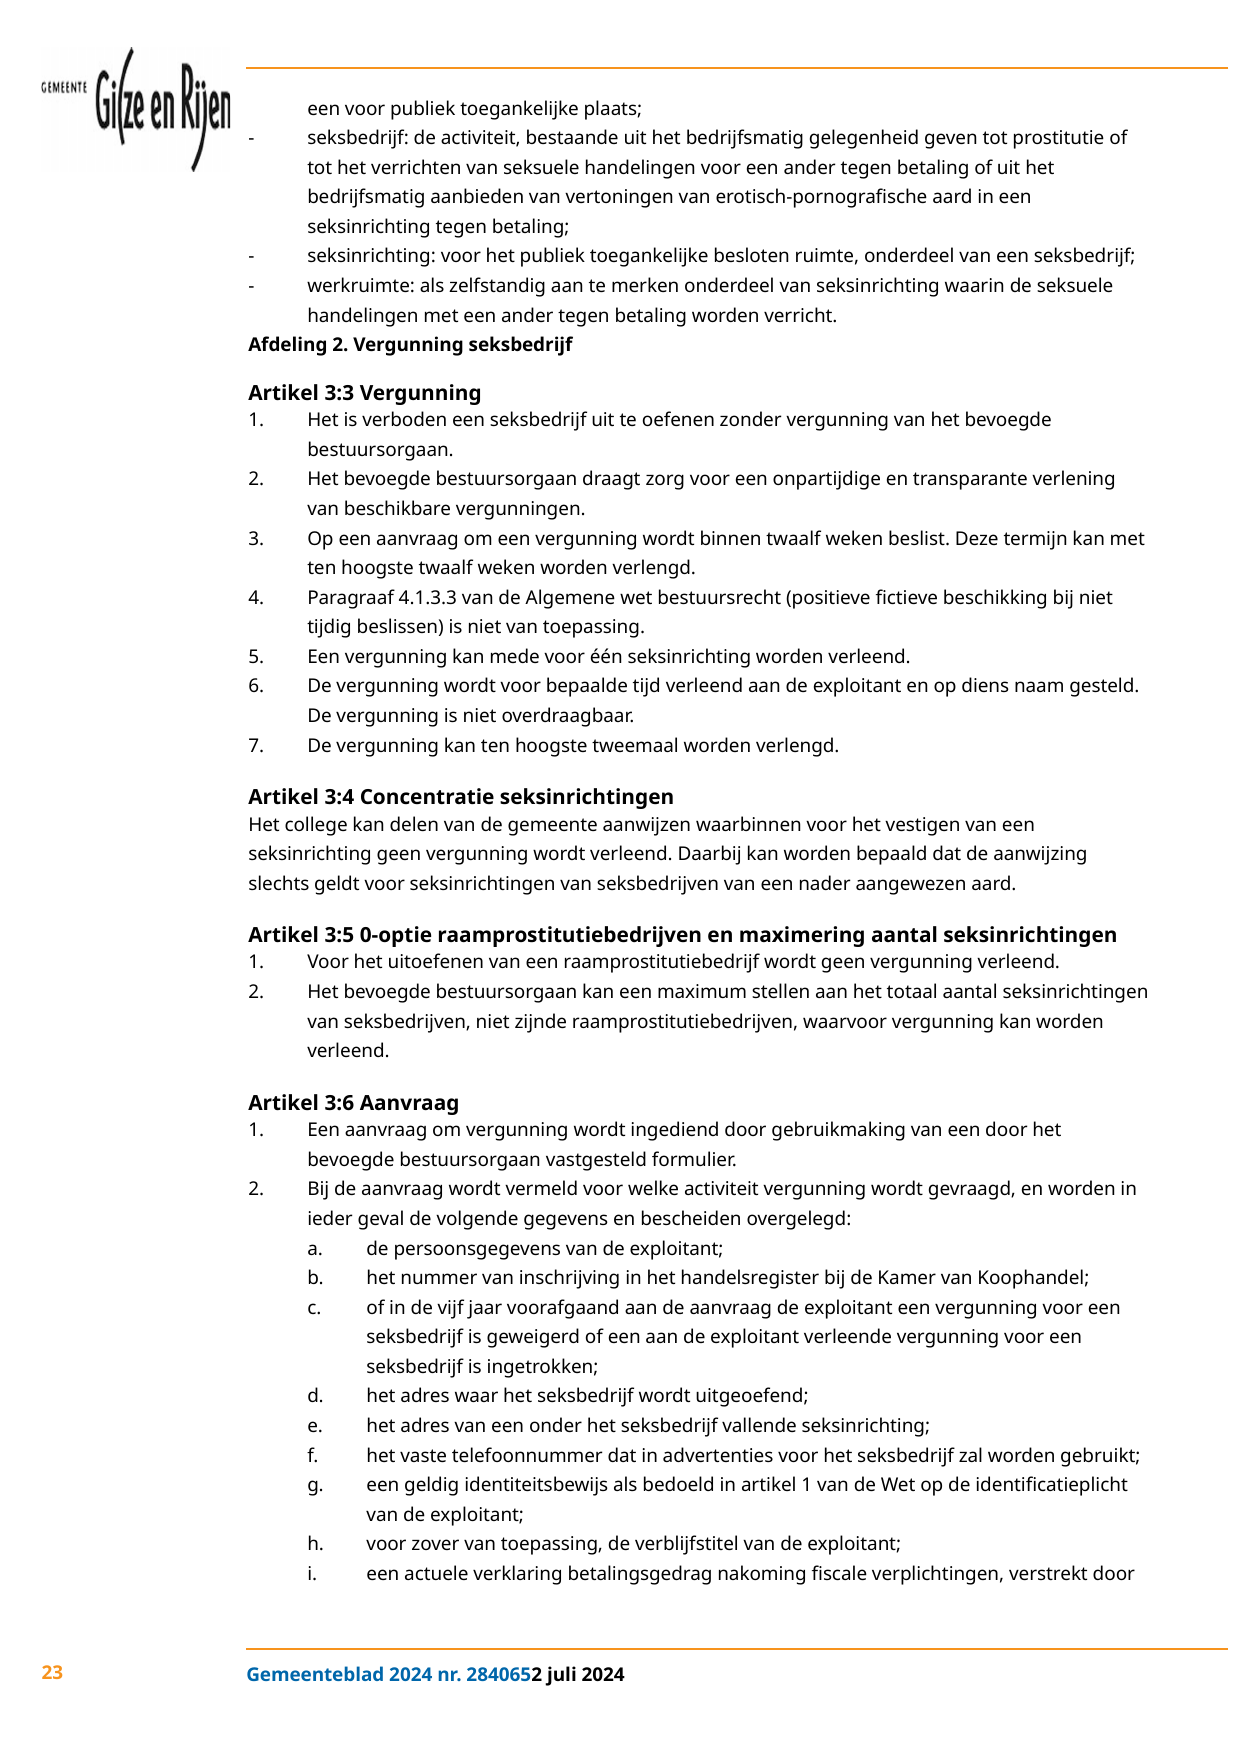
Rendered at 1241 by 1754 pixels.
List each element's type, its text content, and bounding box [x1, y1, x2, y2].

list een voor publiek toegankelijke plaats; [248, 95, 1152, 121]
text Artikel 3:3 Vergunning [248, 378, 1152, 406]
list het adres waar het seksbedrijf wordt uitgeoefend; [307, 1383, 1152, 1408]
list De vergunning wordt voor bepaalde tijd verleend aan de exploitant en op diens naam gesteld. De vergunning is niet overdraagbaar. [248, 673, 1152, 728]
list een geldig identiteitsbewijs als bedoeld in artikel 1 van de Wet op de identificatieplicht van de exploitant; [307, 1471, 1152, 1527]
list Bij de aanvraag wordt vermeld voor welke activiteit vergunning wordt gevraagd, en worden in ieder geval de volgende gegevens en bescheiden overgelegd: [248, 1176, 1152, 1231]
list de persoonsgegevens van de exploitant; [307, 1235, 1152, 1260]
list seksbedrijf: de activiteit, bestaande uit het bedrijfsmatig gelegenheid geven tot prostitutie of tot het verrichten van seksuele handelingen voor een ander tegen betaling of uit het bedrijfsmatig aanbieden van vertoningen van erotisch-pornografische aard in een seksinrichting tegen betaling; [248, 124, 1152, 239]
list Het bevoegde bestuursorgaan kan een maximum stellen aan het totaal aantal seksinrichtingen van seksbedrijven, niet zijnde raamprostitutiebedrijven, waarvoor vergunning kan worden verleend. [248, 978, 1152, 1063]
text Artikel 3:5 0-optie raamprostitutiebedrijven en maximering aantal seksinrichtingen [248, 920, 1152, 949]
text Het college kan delen van de gemeente aanwijzen waarbinnen voor het vestigen van een seksinrichting geen vergunning wordt verleend. Daarbij kan worden bepaald dat de aanwijzing slechts geldt voor seksinrichtingen van seksbedrijven van een nader aangewezen aard. [248, 811, 1152, 896]
list Een aanvraag om vergunning wordt ingediend door gebruikmaking van een door het bevoegde bestuursorgaan vastgesteld formulier. [248, 1116, 1152, 1172]
list het vaste telefoonnummer dat in advertenties voor het seksbedrijf zal worden gebruikt; [307, 1442, 1152, 1467]
list het adres van een onder het seksbedrijf vallende seksinrichting; [307, 1412, 1152, 1438]
list werkruimte: als zelfstandig aan te merken onderdeel van seksinrichting waarin de seksuele handelingen met een ander tegen betaling worden verricht. [248, 272, 1152, 328]
list een actuele verklaring betalingsgedrag nakoming fiscale verplichtingen, verstrekt door [307, 1560, 1152, 1586]
text Artikel 3:6 Aanvraag [248, 1088, 1152, 1116]
list Op een aanvraag om een vergunning wordt binnen twaalf weken beslist. Deze termijn kan met ten hoogste twaalf weken worden verlengd. [248, 525, 1152, 580]
picture [41, 47, 231, 172]
list het nummer van inschrijving in het handelsregister bij de Kamer van Koophandel; [307, 1264, 1152, 1290]
text Afdeling 2. Vergunning seksbedrijf [248, 331, 1152, 357]
list Voor het uitoefenen van een raamprostitutiebedrijf wordt geen vergunning verleend. [248, 949, 1152, 974]
list Een vergunning kan mede voor één seksinrichting worden verleend. [248, 643, 1152, 669]
list Het is verboden een seksbedrijf uit te oefenen zonder vergunning van het bevoegde bestuursorgaan. [248, 406, 1152, 462]
list of in de vijf jaar voorafgaand aan de aanvraag de exploitant een vergunning voor een seksbedrijf is geweigerd of een aan de exploitant verleende vergunning voor een seksbedrijf is ingetrokken; [307, 1294, 1152, 1379]
text Artikel 3:4 Concentratie seksinrichtingen [248, 782, 1152, 811]
list De vergunning kan ten hoogste tweemaal worden verlengd. [248, 732, 1152, 758]
list Het bevoegde bestuursorgaan draagt zorg voor een onpartijdige en transparante verlening van beschikbare vergunningen. [248, 466, 1152, 521]
list seksinrichting: voor het publiek toegankelijke besloten ruimte, onderdeel van een seksbedrijf; [248, 243, 1152, 268]
list voor zover van toepassing, de verblijfstitel van de exploitant; [307, 1531, 1152, 1556]
list Paragraaf 4.1.3.3 van de Algemene wet bestuursrecht (positieve fictieve beschikking bij niet tijdig beslissen) is niet van toepassing. [248, 584, 1152, 639]
